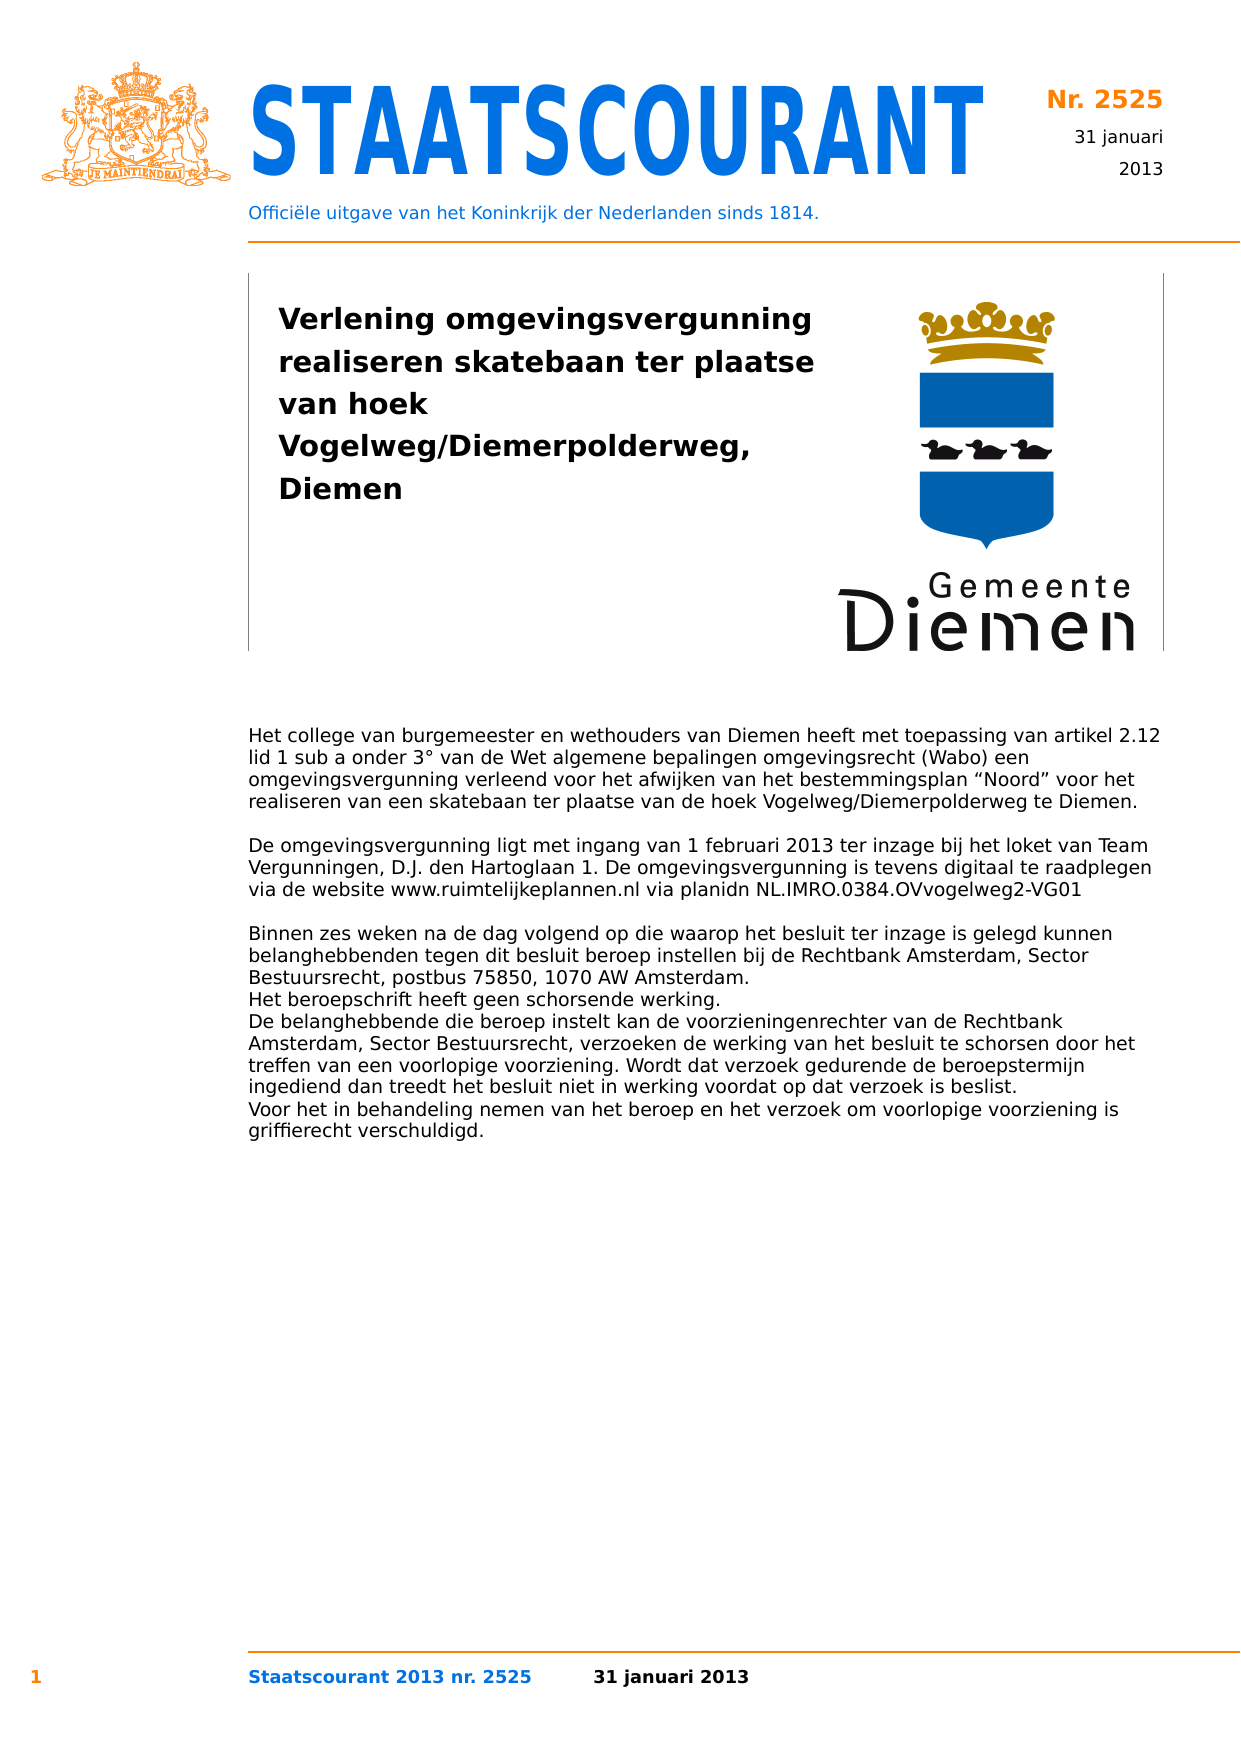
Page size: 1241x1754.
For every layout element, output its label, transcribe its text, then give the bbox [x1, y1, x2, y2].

subtitle Verlening omgevingsvergunning realiseren skatebaan ter plaatse van hoek Vogelweg/Diemerpolderweg, Diemen [249, 273, 1163, 651]
table_cell Officiële uitgave van het Koninkrijk der Nederlanden sinds 1814. [248, 203, 1240, 241]
table_cell 2013 [998, 153, 1240, 203]
picture [838, 302, 1134, 651]
table_header STAATSCOURANT [248, 62, 998, 203]
text Het college van burgemeester en wethouders van Diemen heeft met toepassing van artikel 2.12 lid 1 sub a onder 3° van de Wet algemene bepalingen omgevingsrecht (Wabo) een omgevingsvergunning verleend voor het afwijken van het bestemmingsplan “Noord” voor het realiseren van een skatebaan ter plaatse van de hoek Vogelweg/Diemerpolderweg te Diemen. [248, 725, 1163, 813]
text Binnen zes weken na de dag volgend op die waarop het besluit ter inzage is gelegd kunnen belanghebbenden tegen dit besluit beroep instellen bij de Rechtbank Amsterdam, Sector Bestuursrecht, postbus 75850, 1070 AW Amsterdam. [248, 923, 1163, 988]
text De omgevingsvergunning ligt met ingang van 1 februari 2013 ter inzage bij het loket van Team Vergunningen, D.J. den Hartoglaan 1. De omgevingsvergunning is tevens digitaal te raadplegen via de website www.ruimtelijkeplannen.nl via planidn NL.IMRO.0384.OVvogelweg2-VG01 [248, 835, 1163, 901]
table_header [25, 62, 248, 241]
picture [41, 62, 231, 186]
table_cell 31 januari [998, 121, 1240, 153]
text Het beroepschrift heeft geen schorsende werking. [248, 988, 1163, 1011]
text De belanghebbende die beroep instelt kan de voorzieningenrechter van de Rechtbank Amsterdam, Sector Bestuursrecht, verzoeken de werking van het besluit te schorsen door het treffen van een voorlopige voorziening. Wordt dat verzoek gedurende de beroepstermijn ingediend dan treedt het besluit niet in werking voordat op dat verzoek is beslist. [248, 1011, 1163, 1098]
text Voor het in behandeling nemen van het beroep en het verzoek om voorlopige voorziening is griffierecht verschuldigd. [248, 1098, 1163, 1142]
table_header Nr. 2525 [998, 62, 1240, 121]
